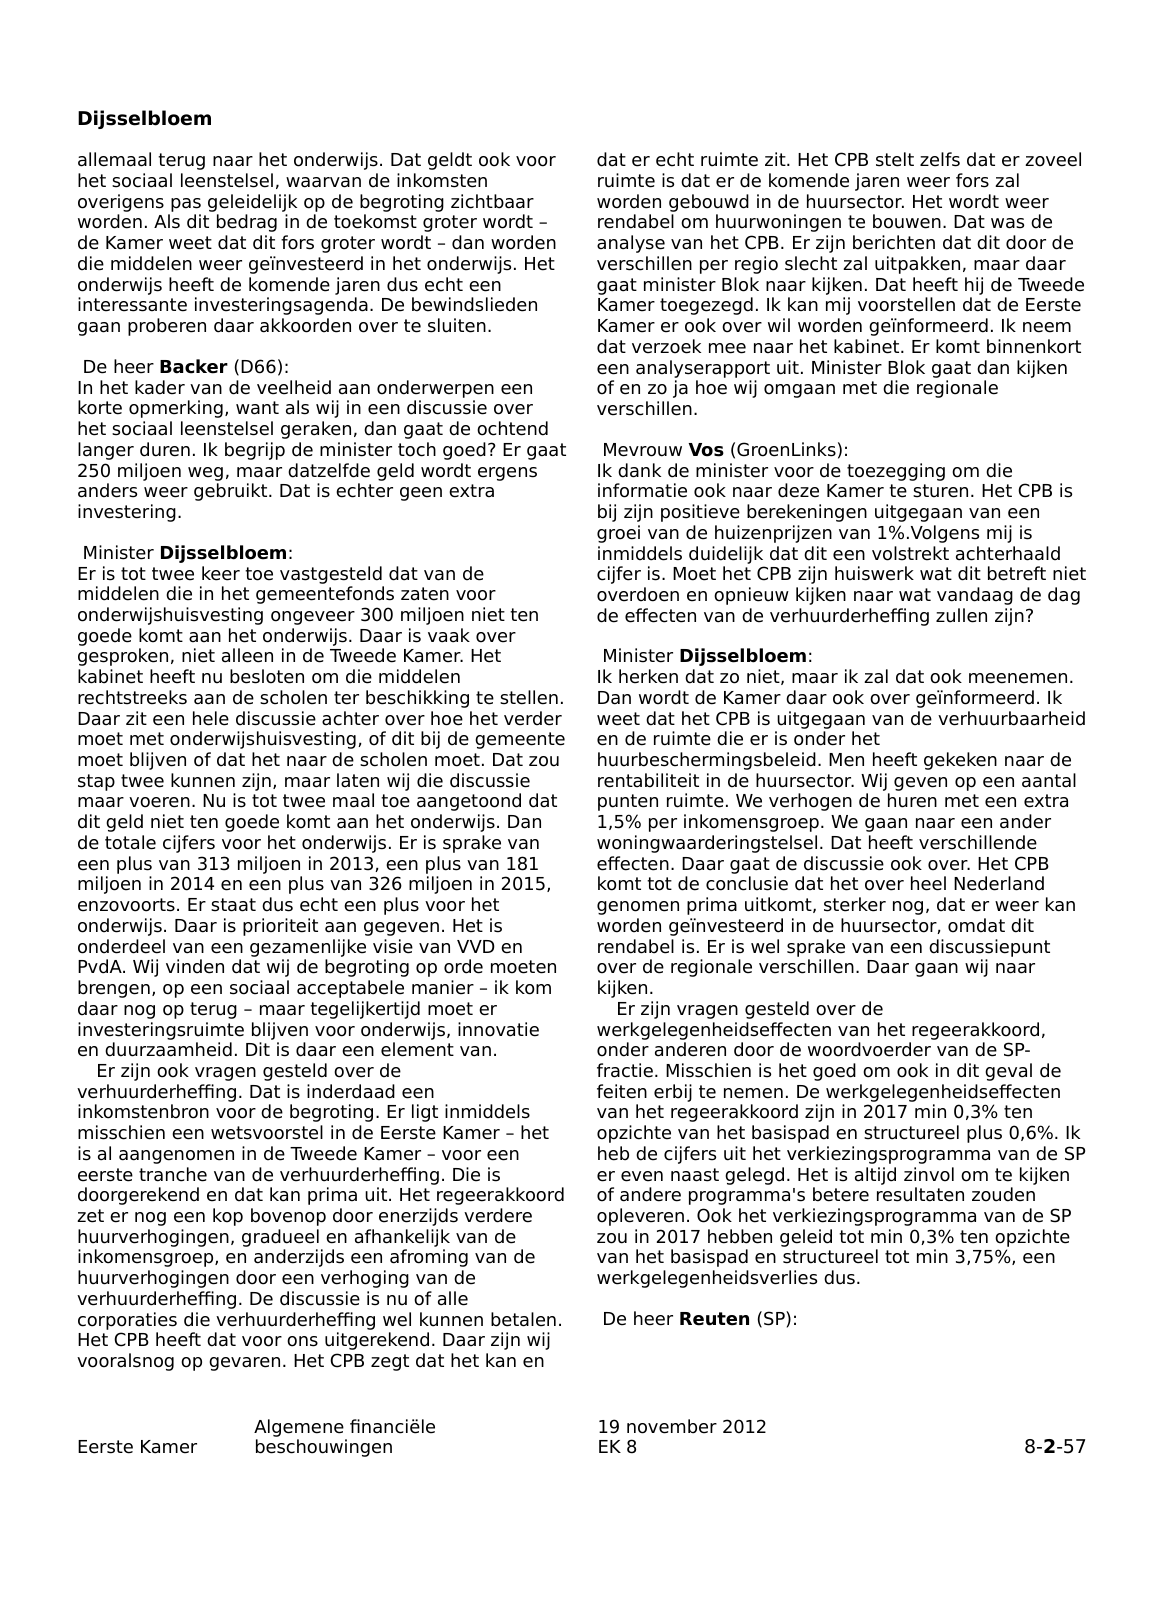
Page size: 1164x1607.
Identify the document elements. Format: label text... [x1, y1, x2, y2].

text Minister Dijsselbloem: [596, 646, 1087, 667]
text De heer Backer (D66): [77, 357, 567, 377]
text Ik herken dat zo niet, maar ik zal dat ook meenemen. Dan wordt de Kamer daar ook over geïnformeerd. Ik weet dat het CPB is uitgegaan van de verhuurbaarheid en de ruimte die er is onder het huurbeschermingsbeleid. Men heeft gekeken naar de rentabiliteit in de huursector. Wij geven op een aantal punten ruimte. We verhogen de huren met een extra 1,5% per inkomensgroep. We gaan naar een ander woningwaarderingstelsel. Dat heeft verschillende effecten. Daar gaat de discussie ook over. Het CPB komt tot de conclusie dat het over heel Nederland genomen prima uitkomt, sterker nog, dat er weer kan worden geïnvesteerd in de huursector, omdat dit rendabel is. Er is wel sprake van een discussiepunt over de regionale verschillen. Daar gaan wij naar kijken. [596, 667, 1087, 999]
text Er is tot twee keer toe vastgesteld dat van de middelen die in het gemeentefonds zaten voor onderwijshuisvesting ongeveer 300 miljoen niet ten goede komt aan het onderwijs. Daar is vaak over gesproken, niet alleen in de Tweede Kamer. Het kabinet heeft nu besloten om die middelen rechtstreeks aan de scholen ter beschikking te stellen. Daar zit een hele discussie achter over hoe het verder moet met onderwijshuisvesting, of dit bij de gemeente moet blijven of dat het naar de scholen moet. Dat zou stap twee kunnen zijn, maar laten wij die discussie maar voeren. Nu is tot twee maal toe aangetoond dat dit geld niet ten goede komt aan het onderwijs. Dan de totale cijfers voor het onderwijs. Er is sprake van een plus van 313 miljoen in 2013, een plus van 181 miljoen in 2014 en een plus van 326 miljoen in 2015, enzovoorts. Er staat dus echt een plus voor het onderwijs. Daar is prioriteit aan gegeven. Het is onderdeel van een gezamenlijke visie van VVD en PvdA. Wij vinden dat wij de begroting op orde moeten brengen, op een sociaal acceptabele manier – ik kom daar nog op terug – maar tegelijkertijd moet er investeringsruimte blijven voor onderwijs, innovatie en duurzaamheid. Dit is daar een element van. [77, 563, 567, 1061]
text Mevrouw Vos (GroenLinks): [596, 440, 1087, 460]
text allemaal terug naar het onderwijs. Dat geldt ook voor het sociaal leenstelsel, waarvan de inkomsten overigens pas geleidelijk op de begroting zichtbaar worden. Als dit bedrag in de toekomst groter wordt – de Kamer weet dat dit fors groter wordt – dan worden die middelen weer geïnvesteerd in het onderwijs. Het onderwijs heeft de komende jaren dus echt een interessante investeringsagenda. De bewindslieden gaan proberen daar akkoorden over te sluiten. [77, 150, 567, 337]
text De heer Reuten (SP): [596, 1309, 1087, 1329]
text Er zijn vragen gesteld over de werkgelegenheidseffecten van het regeerakkoord, onder anderen door de woordvoerder van de SP-fractie. Misschien is het goed om ook in dit geval de feiten erbij te nemen. De werkgelegenheidseffecten van het regeerakkoord zijn in 2017 min 0,3% ten opzichte van het basispad en structureel plus 0,6%. Ik heb de cijfers uit het verkiezingsprogramma van de SP er even naast gelegd. Het is altijd zinvol om te kijken of andere programma's betere resultaten zouden opleveren. Ook het verkiezingsprogramma van de SP zou in 2017 hebben geleid tot min 0,3% ten opzichte van het basispad en structureel tot min 3,75%, een werkgelegenheidsverlies dus. [596, 999, 1087, 1289]
text In het kader van de veelheid aan onderwerpen een korte opmerking, want als wij in een discussie over het sociaal leenstelsel geraken, dan gaat de ochtend langer duren. Ik begrijp de minister toch goed? Er gaat 250 miljoen weg, maar datzelfde geld wordt ergens anders weer gebruikt. Dat is echter geen extra investering. [77, 377, 567, 523]
text Minister Dijsselbloem: [77, 543, 567, 563]
text Ik dank de minister voor de toezegging om die informatie ook naar deze Kamer te sturen. Het CPB is bij zijn positieve berekeningen uitgegaan van een groei van de huizenprijzen van 1%.Volgens mij is inmiddels duidelijk dat dit een volstrekt achterhaald cijfer is. Moet het CPB zijn huiswerk wat dit betreft niet overdoen en opnieuw kijken naar wat vandaag de dag de effecten van de verhuurderheffing zullen zijn? [596, 460, 1087, 626]
text dat er echt ruimte zit. Het CPB stelt zelfs dat er zoveel ruimte is dat er de komende jaren weer fors zal worden gebouwd in de huursector. Het wordt weer rendabel om huurwoningen te bouwen. Dat was de analyse van het CPB. Er zijn berichten dat dit door de verschillen per regio slecht zal uitpakken, maar daar gaat minister Blok naar kijken. Dat heeft hij de Tweede Kamer toegezegd. Ik kan mij voorstellen dat de Eerste Kamer er ook over wil worden geïnformeerd. Ik neem dat verzoek mee naar het kabinet. Er komt binnenkort een analyserapport uit. Minister Blok gaat dan kijken of en zo ja hoe wij omgaan met die regionale verschillen. [596, 150, 1087, 420]
text Er zijn ook vragen gesteld over de verhuurderheffing. Dat is inderdaad een inkomstenbron voor de begroting. Er ligt inmiddels misschien een wetsvoorstel in de Eerste Kamer – het is al aangenomen in de Tweede Kamer – voor een eerste tranche van de verhuurderheffing. Die is doorgerekend en dat kan prima uit. Het regeerakkoord zet er nog een kop bovenop door enerzijds verdere huurverhogingen, gradueel en afhankelijk van de inkomensgroep, en anderzijds een afroming van de huurverhogingen door een verhoging van de verhuurderheffing. De discussie is nu of alle corporaties die verhuurderheffing wel kunnen betalen. Het CPB heeft dat voor ons uitgerekend. Daar zijn wij vooralsnog op gevaren. Het CPB zegt dat het kan en [77, 1061, 567, 1372]
